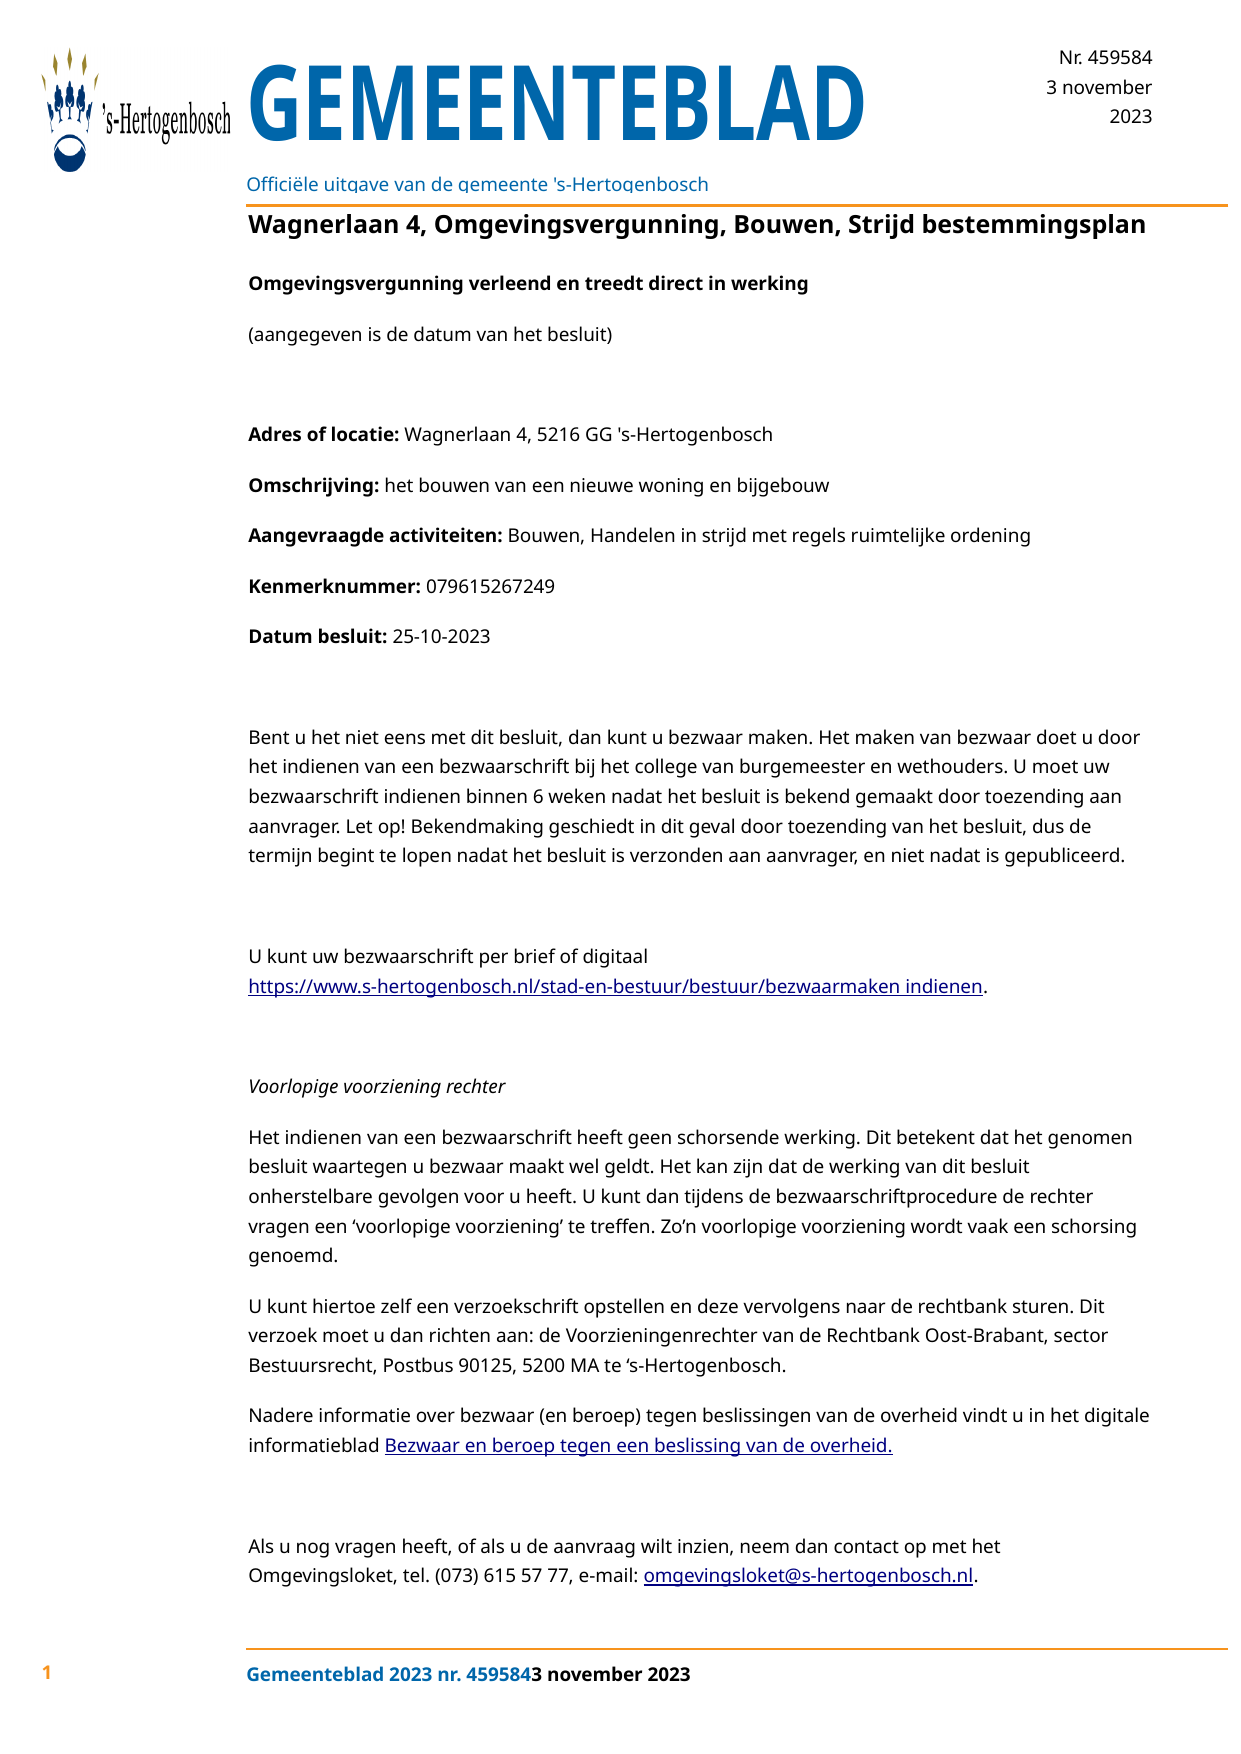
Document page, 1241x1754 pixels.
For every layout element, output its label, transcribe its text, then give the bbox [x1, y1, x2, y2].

text U kunt uw bezwaarschrift per brief of digitaal https://www.s-hertogenbosch.nl/stad-en-bestuur/bestuur/bezwaarmaken indienen. [248, 943, 1152, 998]
text Voorlopige voorziening rechter [248, 1074, 1152, 1099]
text Adres of locatie: Wagnerlaan 4, 5216 GG 's-Hertogenbosch [248, 422, 1152, 447]
text (aangegeven is de datum van het besluit) [248, 321, 1152, 346]
text U kunt hiertoe zelf een verzoekschrift opstellen en deze vervolgens naar de rechtbank sturen. Dit verzoek moet u dan richten aan: de Voorzieningenrechter van de Rechtbank Oost-Brabant, sector Bestuursrecht, Postbus 90125, 5200 MA te ‘s-Hertogenbosch. [248, 1293, 1152, 1378]
text Nadere informatie over bezwaar (en beroep) tegen beslissingen van de overheid vindt u in het digitale informatieblad Bezwaar en beroep tegen een beslissing van de overheid. [248, 1402, 1152, 1458]
text Bent u het niet eens met dit besluit, dan kunt u bezwaar maken. Het maken van bezwaar doet u door het indienen van een bezwaarschrift bij het college van burgemeester en wethouders. U moet uw bezwaarschrift indienen binnen 6 weken nadat het besluit is bekend gemaakt door toezending aan aanvrager. Let op! Bekendmaking geschiedt in dit geval door toezending van het besluit, dus de termijn begint te lopen nadat het besluit is verzonden aan aanvrager, en niet nadat is gepubliceerd. [248, 724, 1152, 868]
text Als u nog vragen heeft, of als u de aanvraag wilt inzien, neem dan contact op met het Omgevingsloket, tel. (073) 615 57 77, e-mail: omgevingsloket@s-hertogenbosch.nl. [248, 1533, 1152, 1588]
text Omschrijving: het bouwen van een nieuwe woning en bijgebouw [248, 472, 1152, 498]
text Het indienen van een bezwaarschrift heeft geen schorsende werking. Dit betekent dat het genomen besluit waartegen u bezwaar maakt wel geldt. Het kan zijn dat de werking van dit besluit onherstelbare gevolgen voor u heeft. U kunt dan tijdens de bezwaarschriftprocedure de rechter vragen een ‘voorlopige voorziening’ te treffen. Zo’n voorlopige voorziening wordt vaak een schorsing genoemd. [248, 1124, 1152, 1268]
text Kenmerknummer: 079615267249 [248, 573, 1152, 598]
text Datum besluit: 25-10-2023 [248, 623, 1152, 649]
text Omgevingsvergunning verleend en treedt direct in werking [248, 270, 1152, 296]
text Wagnerlaan 4, Omgevingsvergunning, Bouwen, Strijd bestemmingsplan [248, 207, 1152, 241]
picture [41, 47, 231, 172]
text Aangevraagde activiteiten: Bouwen, Handelen in strijd met regels ruimtelijke ordening [248, 522, 1152, 548]
